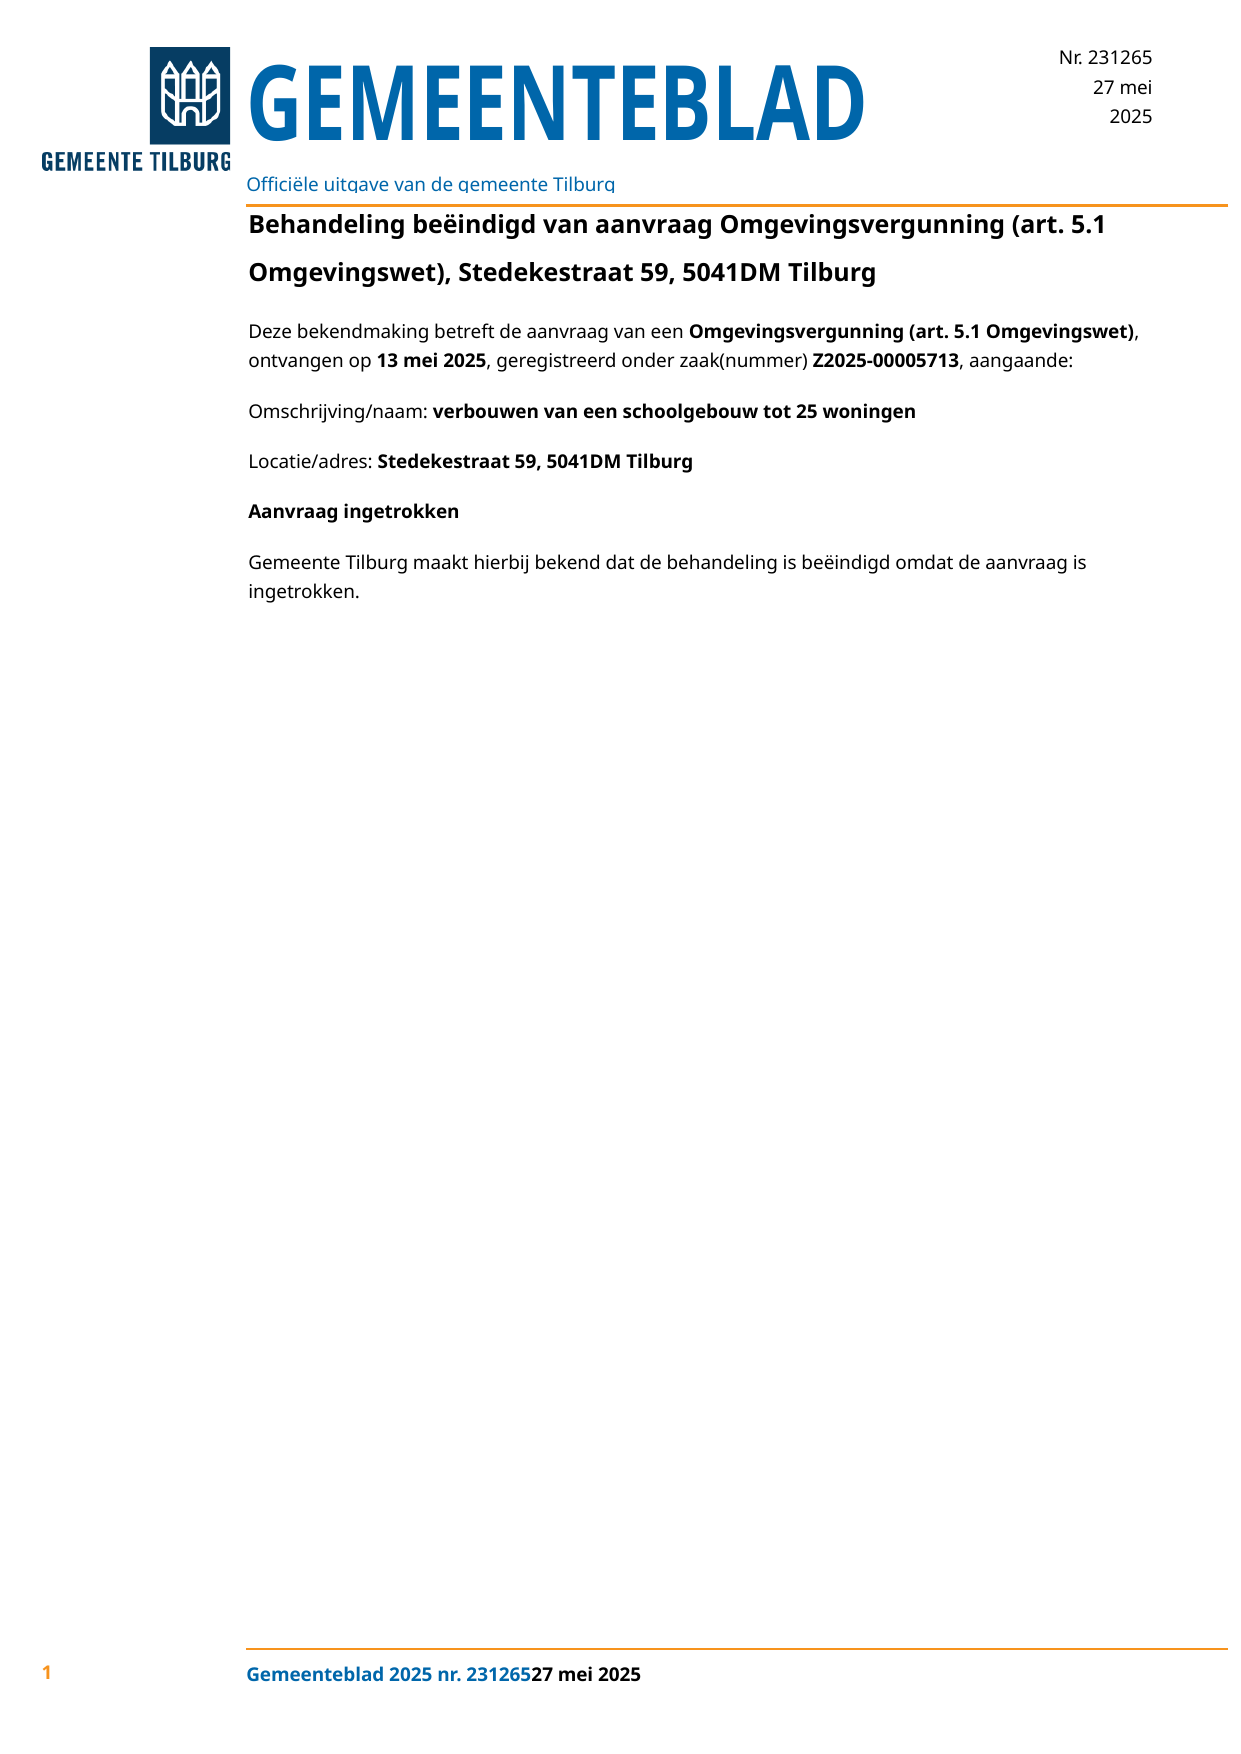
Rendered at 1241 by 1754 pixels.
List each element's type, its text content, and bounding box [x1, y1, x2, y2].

picture [41, 47, 231, 172]
text Gemeente Tilburg maakt hierbij bekend dat de behandeling is beëindigd omdat de aanvraag is ingetrokken. [248, 549, 1152, 604]
text Locatie/adres: Stedekestraat 59, 5041DM Tilburg [248, 448, 1152, 474]
text Omschrijving/naam: verbouwen van een schoolgebouw tot 25 woningen [248, 398, 1152, 424]
text Deze bekendmaking betreft de aanvraag van een Omgevingsvergunning (art. 5.1 Omgevingswet), ontvangen op 13 mei 2025, geregistreerd onder zaak(nummer) Z2025-00005713, aangaande: [248, 318, 1152, 373]
text Aanvraag ingetrokken [248, 499, 1152, 524]
text Behandeling beëindigd van aanvraag Omgevingsvergunning (art. 5.1 Omgevingswet), Stedekestraat 59, 5041DM Tilburg [248, 207, 1152, 288]
